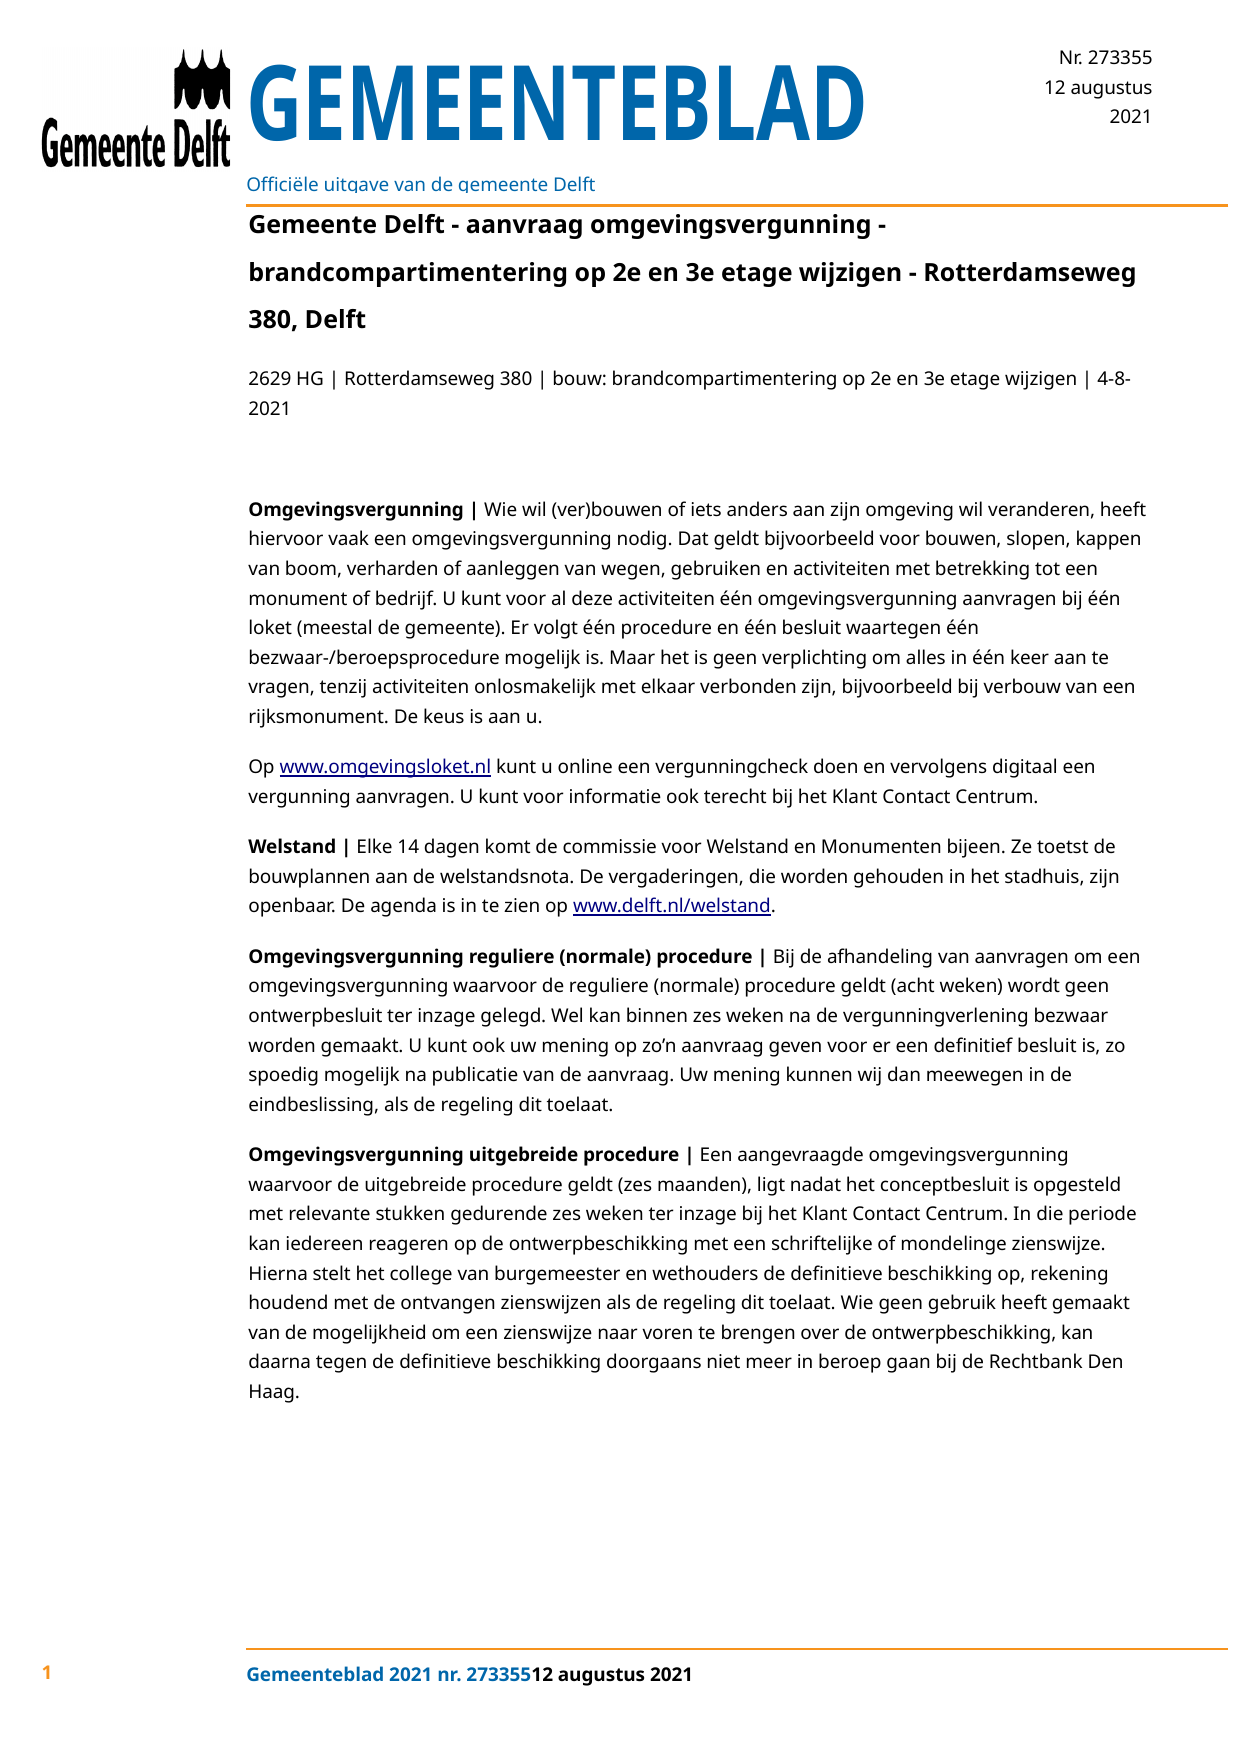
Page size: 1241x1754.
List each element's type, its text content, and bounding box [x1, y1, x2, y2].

text Op www.omgevingsloket.nl kunt u online een vergunningcheck doen en vervolgens digitaal een vergunning aanvragen. U kunt voor informatie ook terecht bij het Klant Contact Centrum. [248, 753, 1152, 809]
picture [41, 47, 231, 172]
text Omgevingsvergunning reguliere (normale) procedure | Bij de afhandeling van aanvragen om een omgevingsvergunning waarvoor de reguliere (normale) procedure geldt (acht weken) wordt geen ontwerpbesluit ter inzage gelegd. Wel kan binnen zes weken na de vergunningverlening bezwaar worden gemaakt. U kunt ook uw mening op zo’n aanvraag geven voor er een definitief besluit is, zo spoedig mogelijk na publicatie van de aanvraag. Uw mening kunnen wij dan meewegen in de eindbeslissing, als de regeling dit toelaat. [248, 943, 1152, 1117]
text Omgevingsvergunning uitgebreide procedure | Een aangevraagde omgevingsvergunning waarvoor de uitgebreide procedure geldt (zes maanden), ligt nadat het conceptbesluit is opgesteld met relevante stukken gedurende zes weken ter inzage bij het Klant Contact Centrum. In die periode kan iedereen reageren op de ontwerpbeschikking met een schriftelijke of mondelinge zienswijze. Hierna stelt het college van burgemeester en wethouders de definitieve beschikking op, rekening houdend met de ontvangen zienswijzen als de regeling dit toelaat. Wie geen gebruik heeft gemaakt van de mogelijkheid om een zienswijze naar voren te brengen over de ontwerpbeschikking, kan daarna tegen de definitieve beschikking doorgaans niet meer in beroep gaan bij de Rechtbank Den Haag. [248, 1141, 1152, 1404]
text Gemeente Delft - aanvraag omgevingsvergunning - brandcompartimentering op 2e en 3e etage wijzigen - Rotterdamseweg 380, Delft [248, 207, 1152, 336]
text 2629 HG | Rotterdamseweg 380 | bouw: brandcompartimentering op 2e en 3e etage wijzigen | 4-8-2021 [248, 366, 1152, 421]
text Omgevingsvergunning | Wie wil (ver)bouwen of iets anders aan zijn omgeving wil veranderen, heeft hiervoor vaak een omgevingsvergunning nodig. Dat geldt bijvoorbeeld voor bouwen, slopen, kappen van boom, verharden of aanleggen van wegen, gebruiken en activiteiten met betrekking tot een monument of bedrijf. U kunt voor al deze activiteiten één omgevingsvergunning aanvragen bij één loket (meestal de gemeente). Er volgt één procedure en één besluit waartegen één bezwaar-/beroepsprocedure mogelijk is. Maar het is geen verplichting om alles in één keer aan te vragen, tenzij activiteiten onlosmakelijk met elkaar verbonden zijn, bijvoorbeeld bij verbouw van een rijksmonument. De keus is aan u. [248, 496, 1152, 729]
text Welstand | Elke 14 dagen komt de commissie voor Welstand en Monumenten bijeen. Ze toetst de bouwplannen aan de welstandsnota. De vergaderingen, die worden gehouden in het stadhuis, zijn openbaar. De agenda is in te zien op www.delft.nl/welstand. [248, 833, 1152, 918]
